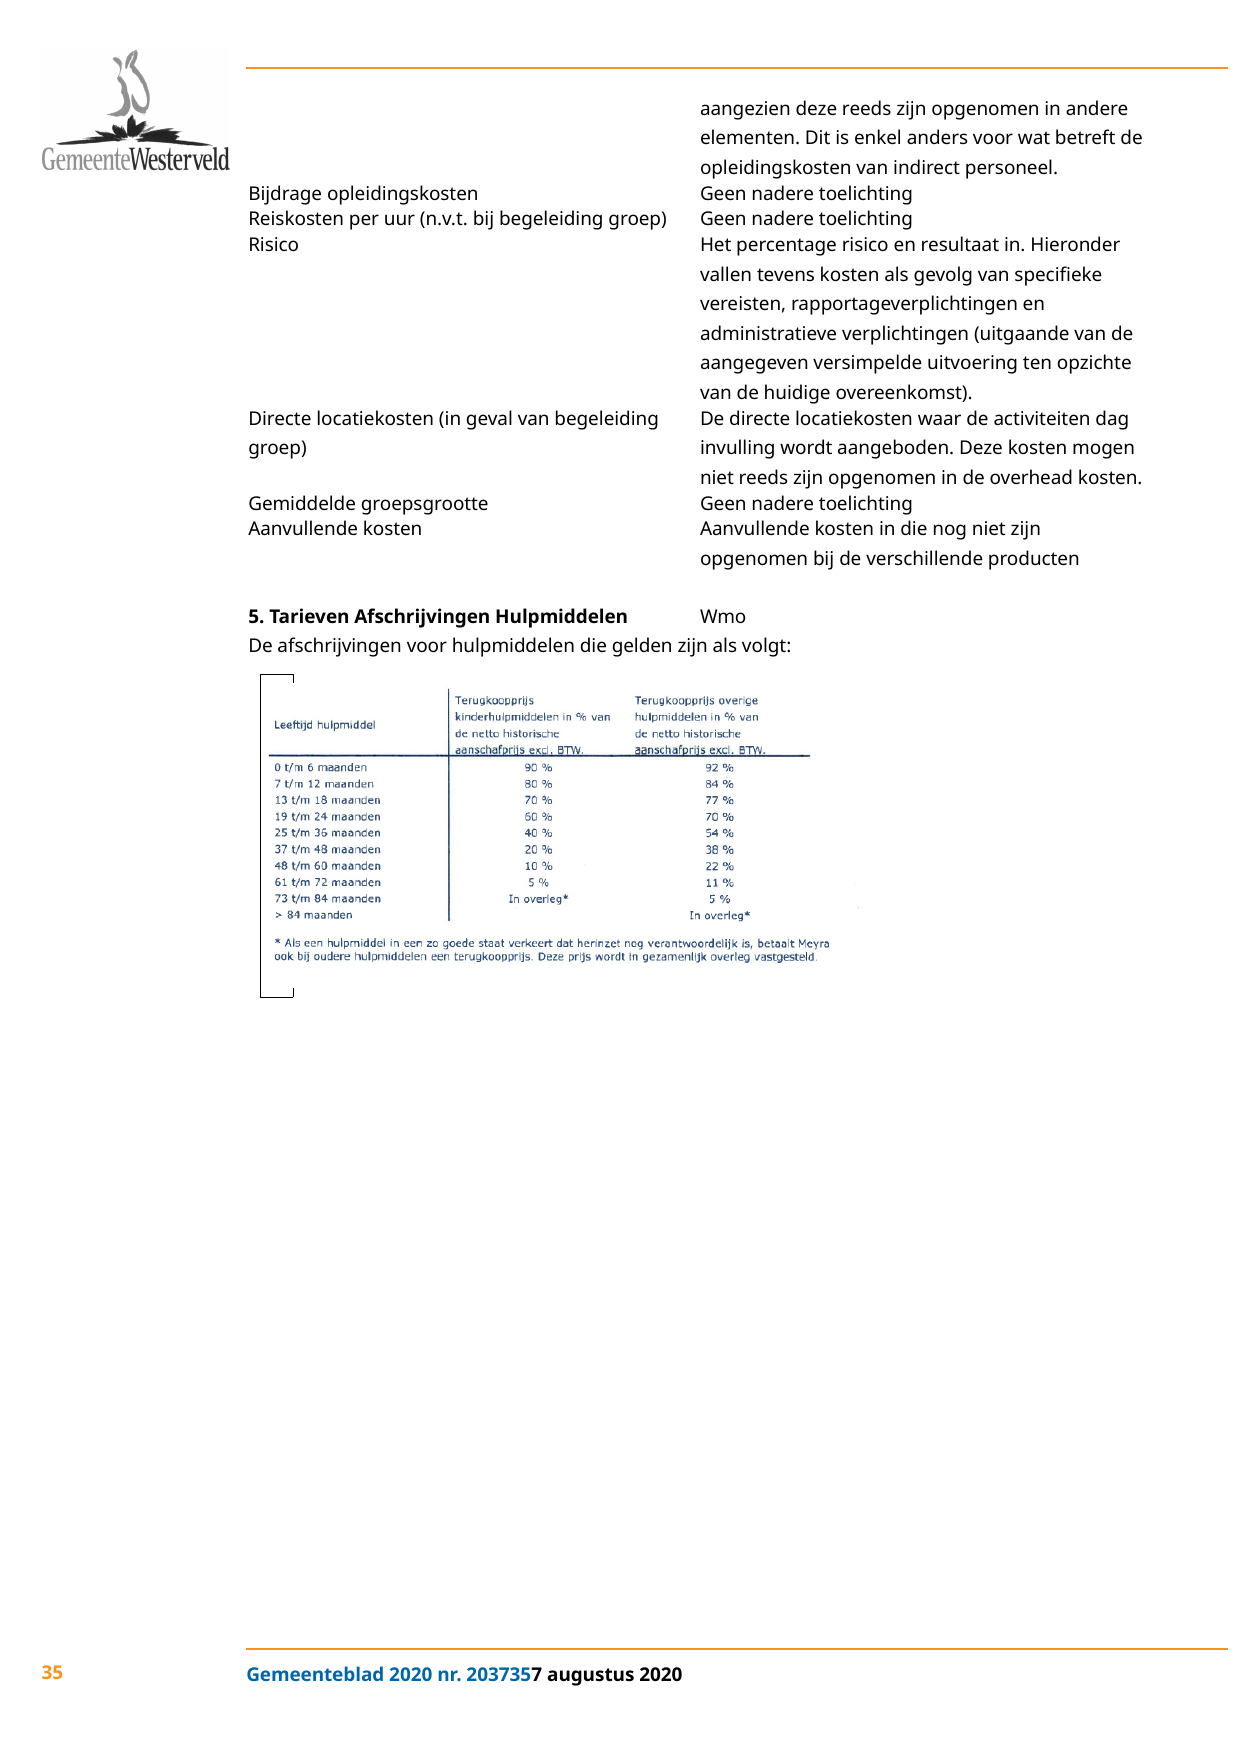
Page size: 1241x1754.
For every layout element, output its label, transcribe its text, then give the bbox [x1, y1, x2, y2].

picture [268, 683, 860, 988]
picture [41, 47, 231, 172]
table_cell Reiskosten per uur (n.v.t. bij begeleiding groep) [248, 205, 700, 231]
table_cell Gemiddelde groepsgrootte [248, 490, 700, 515]
table_cell De directe locatiekosten waar de activiteiten dag invulling wordt aangeboden. Deze kosten mogen niet reeds zijn opgenomen in de overhead kosten. [700, 405, 1152, 490]
table_cell Het percentage risico en resultaat in. Hieronder vallen tevens kosten als gevolg van specifieke vereisten, rapportageverplichtingen en administratieve verplichtingen (uitgaande van de aangegeven versimpelde uitvoering ten opzichte van de huidige overeenkomst). [700, 231, 1152, 405]
table_header 5. Tarieven Afschrijvingen Hulpmiddelen [248, 604, 700, 629]
table_cell Risico [248, 231, 700, 405]
table_cell [248, 95, 700, 180]
table_cell Aanvullende kosten in die nog niet zijn opgenomen bij de verschillende producten [700, 515, 1152, 571]
table_cell Aanvullende kosten [248, 515, 700, 571]
text De afschrijvingen voor hulpmiddelen die gelden zijn als volgt: [248, 633, 1152, 658]
table_cell Geen nadere toelichting [700, 490, 1152, 515]
table_cell Directe locatiekosten (in geval van begeleiding groep) [248, 405, 700, 490]
table_header Wmo [700, 604, 1152, 629]
table_cell aangezien deze reeds zijn opgenomen in andere elementen. Dit is enkel anders voor wat betreft de opleidingskosten van indirect personeel. [700, 95, 1152, 180]
table_cell Geen nadere toelichting [700, 205, 1152, 231]
table_cell Geen nadere toelichting [700, 180, 1152, 205]
table_cell Bijdrage opleidingskosten [248, 180, 700, 205]
